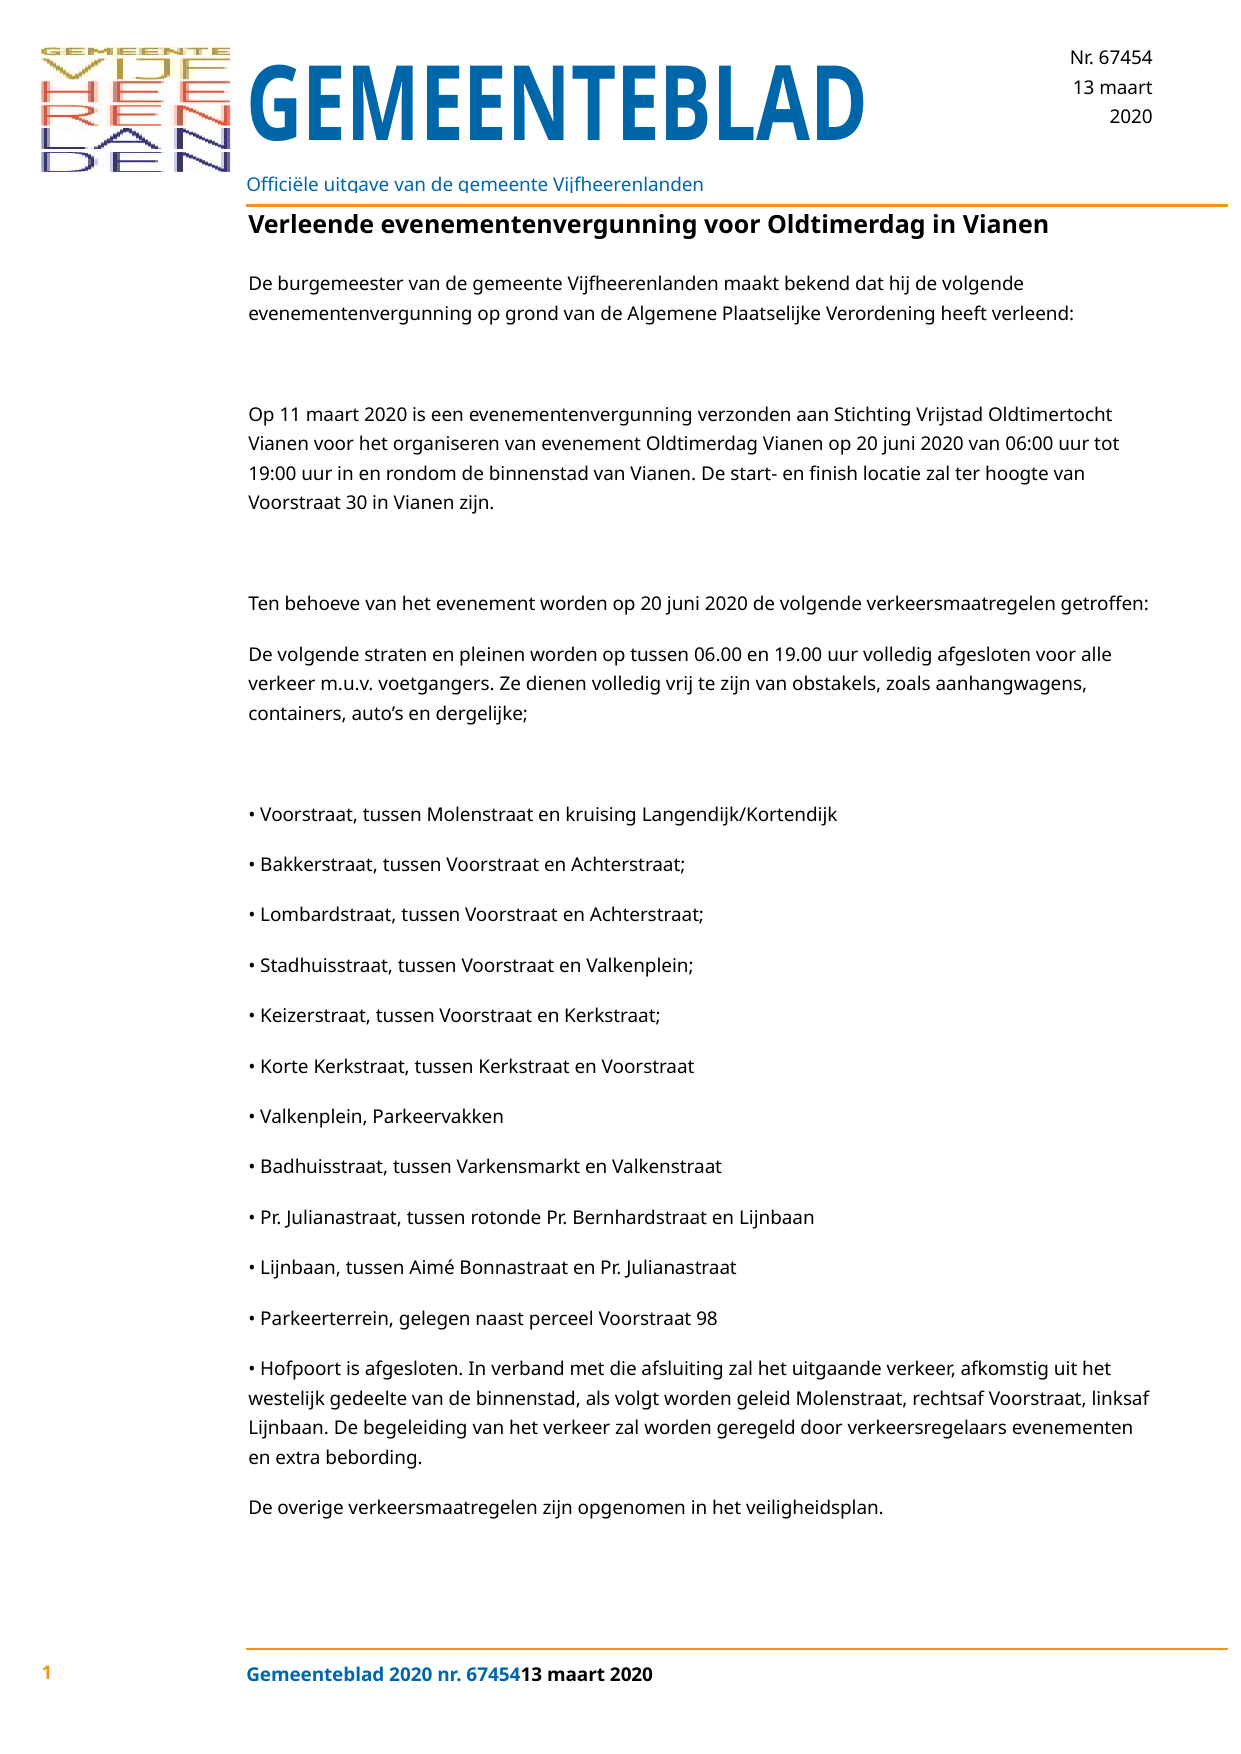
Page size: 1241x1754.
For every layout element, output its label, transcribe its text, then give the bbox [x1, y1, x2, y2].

picture [41, 47, 231, 172]
text • Lijnbaan, tussen Aimé Bonnastraat en Pr. Julianastraat [248, 1254, 1152, 1280]
text De overige verkeersmaatregelen zijn opgenomen in het veiligheidsplan. [248, 1494, 1152, 1520]
text • Voorstraat, tussen Molenstraat en kruising Langendijk/Kortendijk [248, 801, 1152, 826]
text De volgende straten en pleinen worden op tussen 06.00 en 19.00 uur volledig afgesloten voor alle verkeer m.u.v. voetgangers. Ze dienen volledig vrij te zijn van obstakels, zoals aanhangwagens, containers, auto’s en dergelijke; [248, 641, 1152, 726]
text • Stadhuisstraat, tussen Voorstraat en Valkenplein; [248, 952, 1152, 978]
text • Keizerstraat, tussen Voorstraat en Kerkstraat; [248, 1002, 1152, 1028]
text • Lombardstraat, tussen Voorstraat en Achterstraat; [248, 902, 1152, 927]
text • Badhuisstraat, tussen Varkensmarkt en Valkenstraat [248, 1154, 1152, 1179]
text De burgemeester van de gemeente Vijfheerenlanden maakt bekend dat hij de volgende evenementenvergunning op grond van de Algemene Plaatselijke Verordening heeft verleend: [248, 270, 1152, 326]
text • Parkeerterrein, gelegen naast perceel Voorstraat 98 [248, 1305, 1152, 1331]
text • Valkenplein, Parkeervakken [248, 1103, 1152, 1129]
text • Korte Kerkstraat, tussen Kerkstraat en Voorstraat [248, 1053, 1152, 1078]
text Op 11 maart 2020 is een evenementenvergunning verzonden aan Stichting Vrijstad Oldtimertocht Vianen voor het organiseren van evenement Oldtimerdag Vianen op 20 juni 2020 van 06:00 uur tot 19:00 uur in en rondom de binnenstad van Vianen. De start- en finish locatie zal ter hoogte van Voorstraat 30 in Vianen zijn. [248, 401, 1152, 515]
text • Hofpoort is afgesloten. In verband met die afsluiting zal het uitgaande verkeer, afkomstig uit het westelijk gedeelte van de binnenstad, als volgt worden geleid Molenstraat, rechtsaf Voorstraat, linksaf Lijnbaan. De begeleiding van het verkeer zal worden geregeld door verkeersregelaars evenementen en extra bebording. [248, 1355, 1152, 1470]
text • Pr. Julianastraat, tussen rotonde Pr. Bernhardstraat en Lijnbaan [248, 1204, 1152, 1230]
text Ten behoeve van het evenement worden op 20 juni 2020 de volgende verkeersmaatregelen getroffen: [248, 590, 1152, 616]
text • Bakkerstraat, tussen Voorstraat en Achterstraat; [248, 851, 1152, 877]
text Verleende evenementenvergunning voor Oldtimerdag in Vianen [248, 207, 1152, 241]
